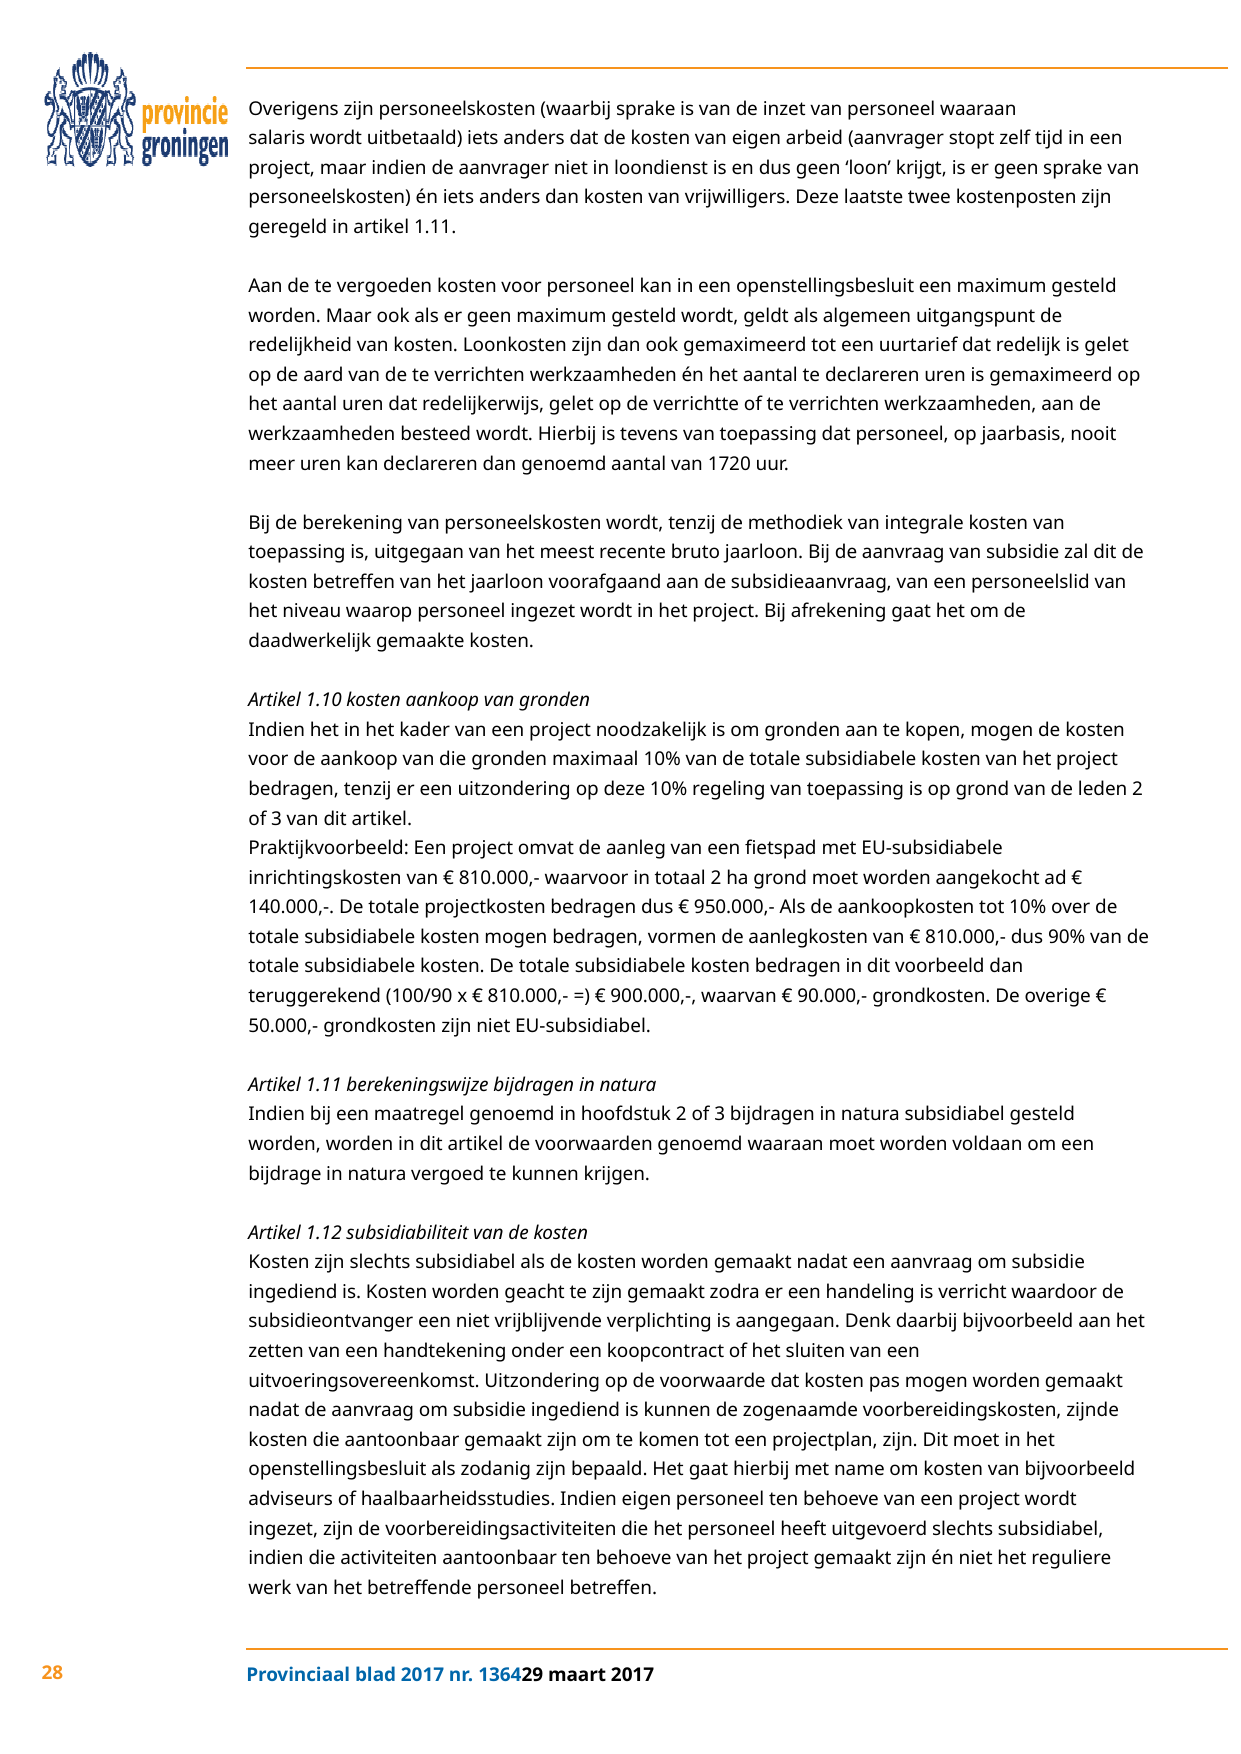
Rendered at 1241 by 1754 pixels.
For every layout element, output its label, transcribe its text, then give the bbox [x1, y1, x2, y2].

text Bij de berekening van personeelskosten wordt, tenzij de methodiek van integrale kosten van toepassing is, uitgegaan van het meest recente bruto jaarloon. Bij de aanvraag van subsidie zal dit de kosten betreffen van het jaarloon voorafgaand aan de subsidieaanvraag, van een personeelslid van het niveau waarop personeel ingezet wordt in het project. Bij afrekening gaat het om de daadwerkelijk gemaakte kosten. [248, 509, 1152, 653]
text Artikel 1.11 berekeningswijze bijdragen in natura [248, 1071, 1152, 1097]
text Artikel 1.10 kosten aankoop van gronden [248, 686, 1152, 712]
text Indien het in het kader van een project noodzakelijk is om gronden aan te kopen, mogen de kosten voor de aankoop van die gronden maximaal 10% van de totale subsidiabele kosten van het project bedragen, tenzij er een uitzondering op deze 10% regeling van toepassing is op grond van de leden 2 of 3 van dit artikel. [248, 716, 1152, 831]
text Overigens zijn personeelskosten (waarbij sprake is van de inzet van personeel waaraan [248, 95, 1152, 121]
text inrichtingskosten van € 810.000,- waarvoor in totaal 2 ha grond moet worden aangekocht ad € 140.000,-. De totale projectkosten bedragen dus € 950.000,- Als de aankoopkosten tot 10% over de totale subsidiabele kosten mogen bedragen, vormen de aanlegkosten van € 810.000,- dus 90% van de totale subsidiabele kosten. De totale subsidiabele kosten bedragen in dit voorbeeld dan teruggerekend (100/90 x € 810.000,- =) € 900.000,-, waarvan € 90.000,- grondkosten. De overige € 50.000,- grondkosten zijn niet EU-subsidiabel. [248, 864, 1152, 1038]
text Aan de te vergoeden kosten voor personeel kan in een openstellingsbesluit een maximum gesteld worden. Maar ook als er geen maximum gesteld wordt, geldt als algemeen uitgangspunt de redelijkheid van kosten. Loonkosten zijn dan ook gemaximeerd tot een uurtarief dat redelijk is gelet op de aard van de te verrichten werkzaamheden én het aantal te declareren uren is gemaximeerd op het aantal uren dat redelijkerwijs, gelet op de verrichtte of te verrichten werkzaamheden, aan de werkzaamheden besteed wordt. Hierbij is tevens van toepassing dat personeel, op jaarbasis, nooit meer uren kan declareren dan genoemd aantal van 1720 uur. [248, 272, 1152, 476]
text Kosten zijn slechts subsidiabel als de kosten worden gemaakt nadat een aanvraag om subsidie ingediend is. Kosten worden geacht te zijn gemaakt zodra er een handeling is verricht waardoor de subsidieontvanger een niet vrijblijvende verplichting is aangegaan. Denk daarbij bijvoorbeeld aan het zetten van een handtekening onder een koopcontract of het sluiten van een uitvoeringsovereenkomst. Uitzondering op de voorwaarde dat kosten pas mogen worden gemaakt nadat de aanvraag om subsidie ingediend is kunnen de zogenaamde voorbereidingskosten, zijnde kosten die aantoonbaar gemaakt zijn om te komen tot een projectplan, zijn. Dit moet in het openstellingsbesluit als zodanig zijn bepaald. Het gaat hierbij met name om kosten van bijvoorbeeld adviseurs of haalbaarheidsstudies. Indien eigen personeel ten behoeve van een project wordt ingezet, zijn de voorbereidingsactiviteiten die het personeel heeft uitgevoerd slechts subsidiabel, indien die activiteiten aantoonbaar ten behoeve van het project gemaakt zijn én niet het reguliere werk van het betreffende personeel betreffen. [248, 1248, 1152, 1600]
text salaris wordt uitbetaald) iets anders dat de kosten van eigen arbeid (aanvrager stopt zelf tijd in een project, maar indien de aanvrager niet in loondienst is en dus geen ‘loon’ krijgt, is er geen sprake van personeelskosten) én iets anders dan kosten van vrijwilligers. Deze laatste twee kostenposten zijn geregeld in artikel 1.11. [248, 124, 1152, 239]
text Praktijkvoorbeeld: Een project omvat de aanleg van een fietspad met EU-subsidiabele [248, 834, 1152, 860]
text Indien bij een maatregel genoemd in hoofdstuk 2 of 3 bijdragen in natura subsidiabel gesteld worden, worden in dit artikel de voorwaarden genoemd waaraan moet worden voldaan om een bijdrage in natura vergoed te kunnen krijgen. [248, 1101, 1152, 1186]
text Artikel 1.12 subsidiabiliteit van de kosten [248, 1219, 1152, 1245]
picture [41, 47, 231, 172]
